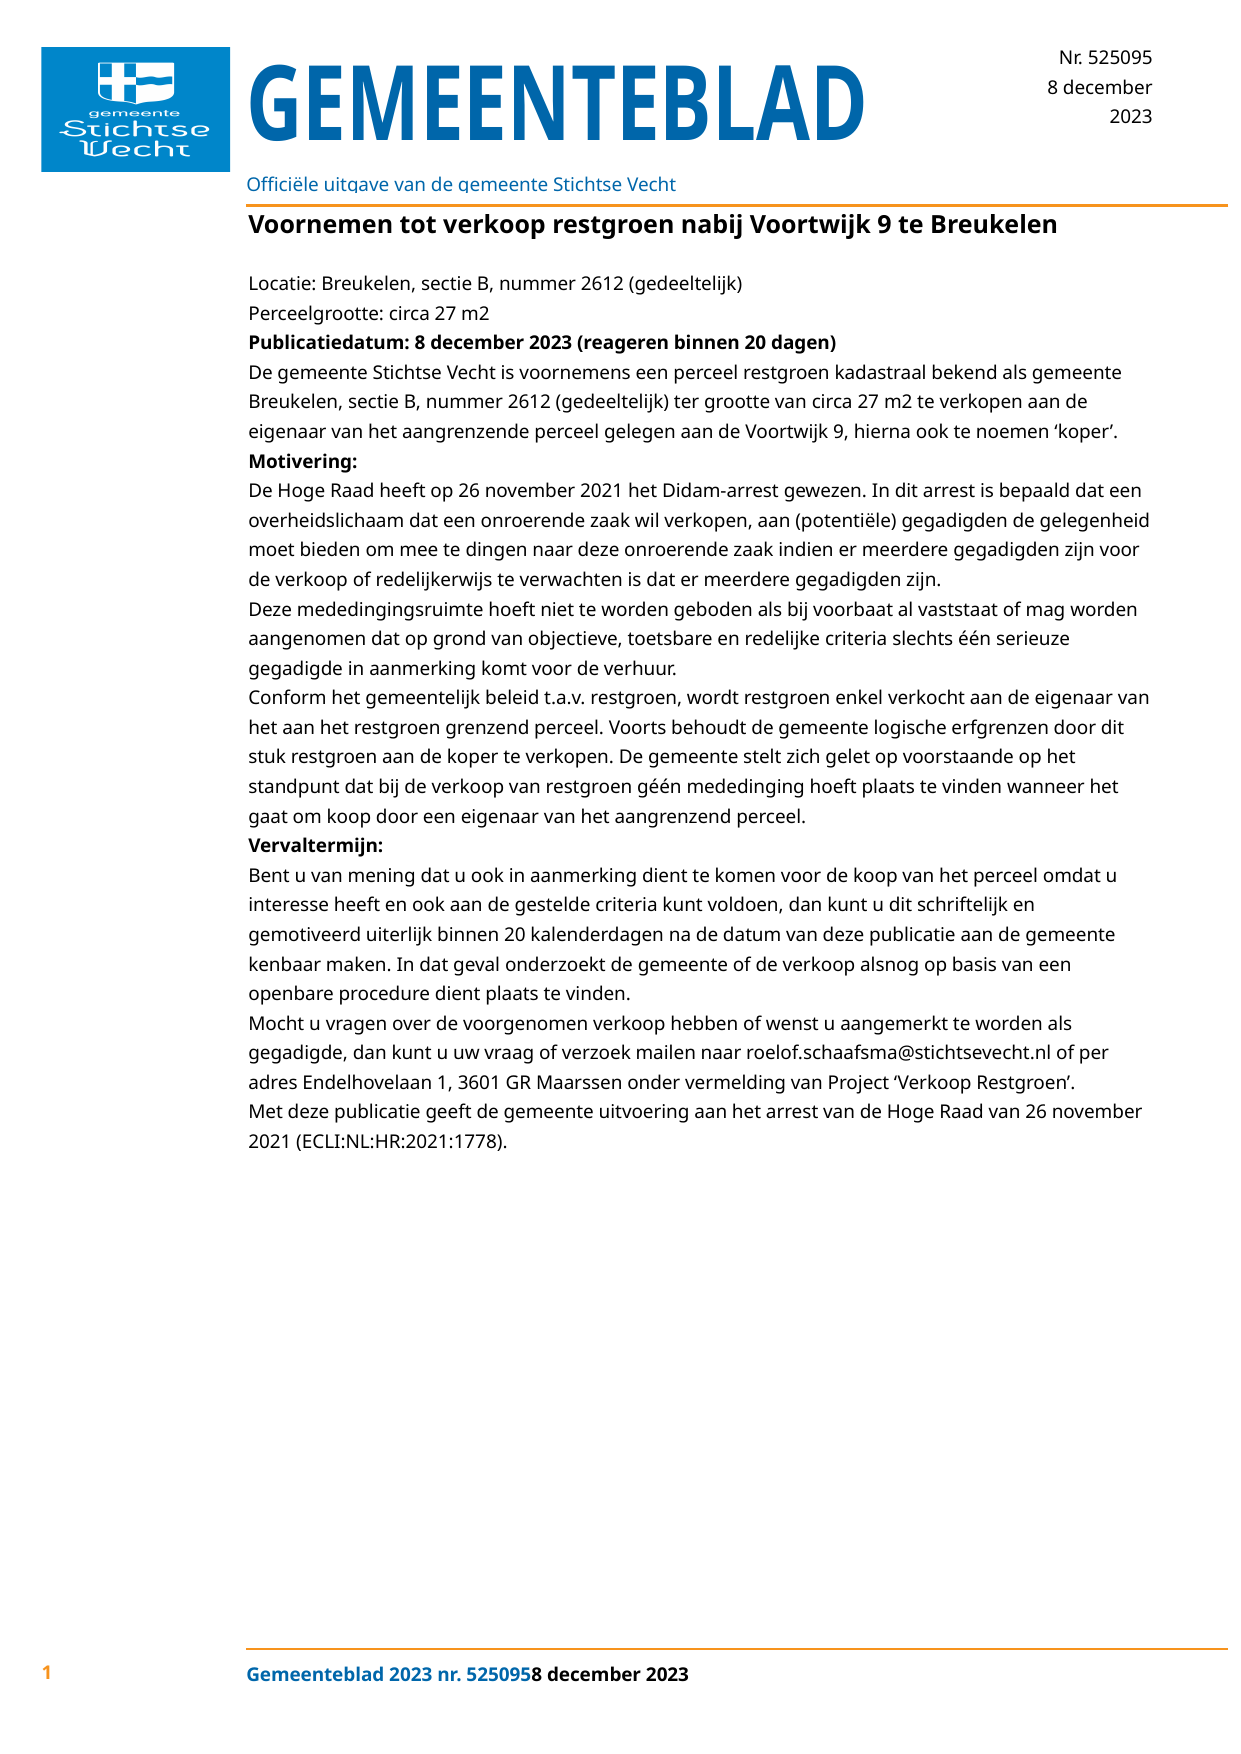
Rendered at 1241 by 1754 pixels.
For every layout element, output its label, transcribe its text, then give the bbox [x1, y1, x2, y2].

text Mocht u vragen over de voorgenomen verkoop hebben of wenst u aangemerkt te worden als gegadigde, dan kunt u uw vraag of verzoek mailen naar roelof.schaafsma@stichtsevecht.nl of per adres Endelhovelaan 1, 3601 GR Maarssen onder vermelding van Project ‘Verkoop Restgroen’. [248, 1010, 1152, 1095]
picture [137, 63, 174, 103]
text Deze mededingingsruimte hoeft niet te worden geboden als bij voorbaat al vaststaat of mag worden aangenomen dat op grond van objectieve, toetsbare en redelijke criteria slechts één serieuze gegadigde in aanmerking komt voor de verhuur. [248, 596, 1152, 681]
text Conform het gemeentelijk beleid t.a.v. restgroen, wordt restgroen enkel verkocht aan de eigenaar van het aan het restgroen grenzend perceel. Voorts behoudt de gemeente logische erfgrenzen door dit stuk restgroen aan de koper te verkopen. De gemeente stelt zich gelet op voorstaande op het standpunt dat bij de verkoop van restgroen géén mededinging hoeft plaats te vinden wanneer het gaat om koop door een eigenaar van het aangrenzend perceel. [248, 684, 1152, 828]
text Voornemen tot verkoop restgroen nabij Voortwijk 9 te Breukelen [248, 207, 1152, 241]
text Vervaltermijn: [248, 832, 1152, 858]
text De gemeente Stichtse Vecht is voornemens een perceel restgroen kadastraal bekend als gemeente Breukelen, sectie B, nummer 2612 (gedeeltelijk) ter grootte van circa 27 m2 te verkopen aan de eigenaar van het aangrenzende perceel gelegen aan de Voortwijk 9, hierna ook te noemen ‘koper’. [248, 359, 1152, 444]
text Publicatiedatum: 8 december 2023 (reageren binnen 20 dagen) [248, 329, 1152, 355]
picture [99, 63, 135, 101]
text Met deze publicatie geeft de gemeente uitvoering aan het arrest van de Hoge Raad van 26 november 2021 (ECLI:NL:HR:2021:1778). [248, 1099, 1152, 1154]
text Perceelgrootte: circa 27 m2 [248, 300, 1152, 326]
text Bent u van mening dat u ook in aanmerking dient te komen voor de koop van het perceel omdat u interesse heeft en ook aan de gestelde criteria kunt voldoen, dan kunt u dit schriftelijk en gemotiveerd uiterlijk binnen 20 kalenderdagen na de datum van deze publicatie aan de gemeente kenbaar maken. In dat geval onderzoekt de gemeente of de verkoop alsnog op basis van een openbare procedure dient plaats te vinden. [248, 862, 1152, 1006]
text Motivering: [248, 448, 1152, 473]
text De Hoge Raad heeft op 26 november 2021 het Didam-arrest gewezen. In dit arrest is bepaald dat een overheidslichaam dat een onroerende zaak wil verkopen, aan (potentiële) gegadigden de gelegenheid moet bieden om mee te dingen naar deze onroerende zaak indien er meerdere gegadigden zijn voor de verkoop of redelijkerwijs te verwachten is dat er meerdere gegadigden zijn. [248, 477, 1152, 592]
text Locatie: Breukelen, sectie B, nummer 2612 (gedeeltelijk) [248, 270, 1152, 296]
